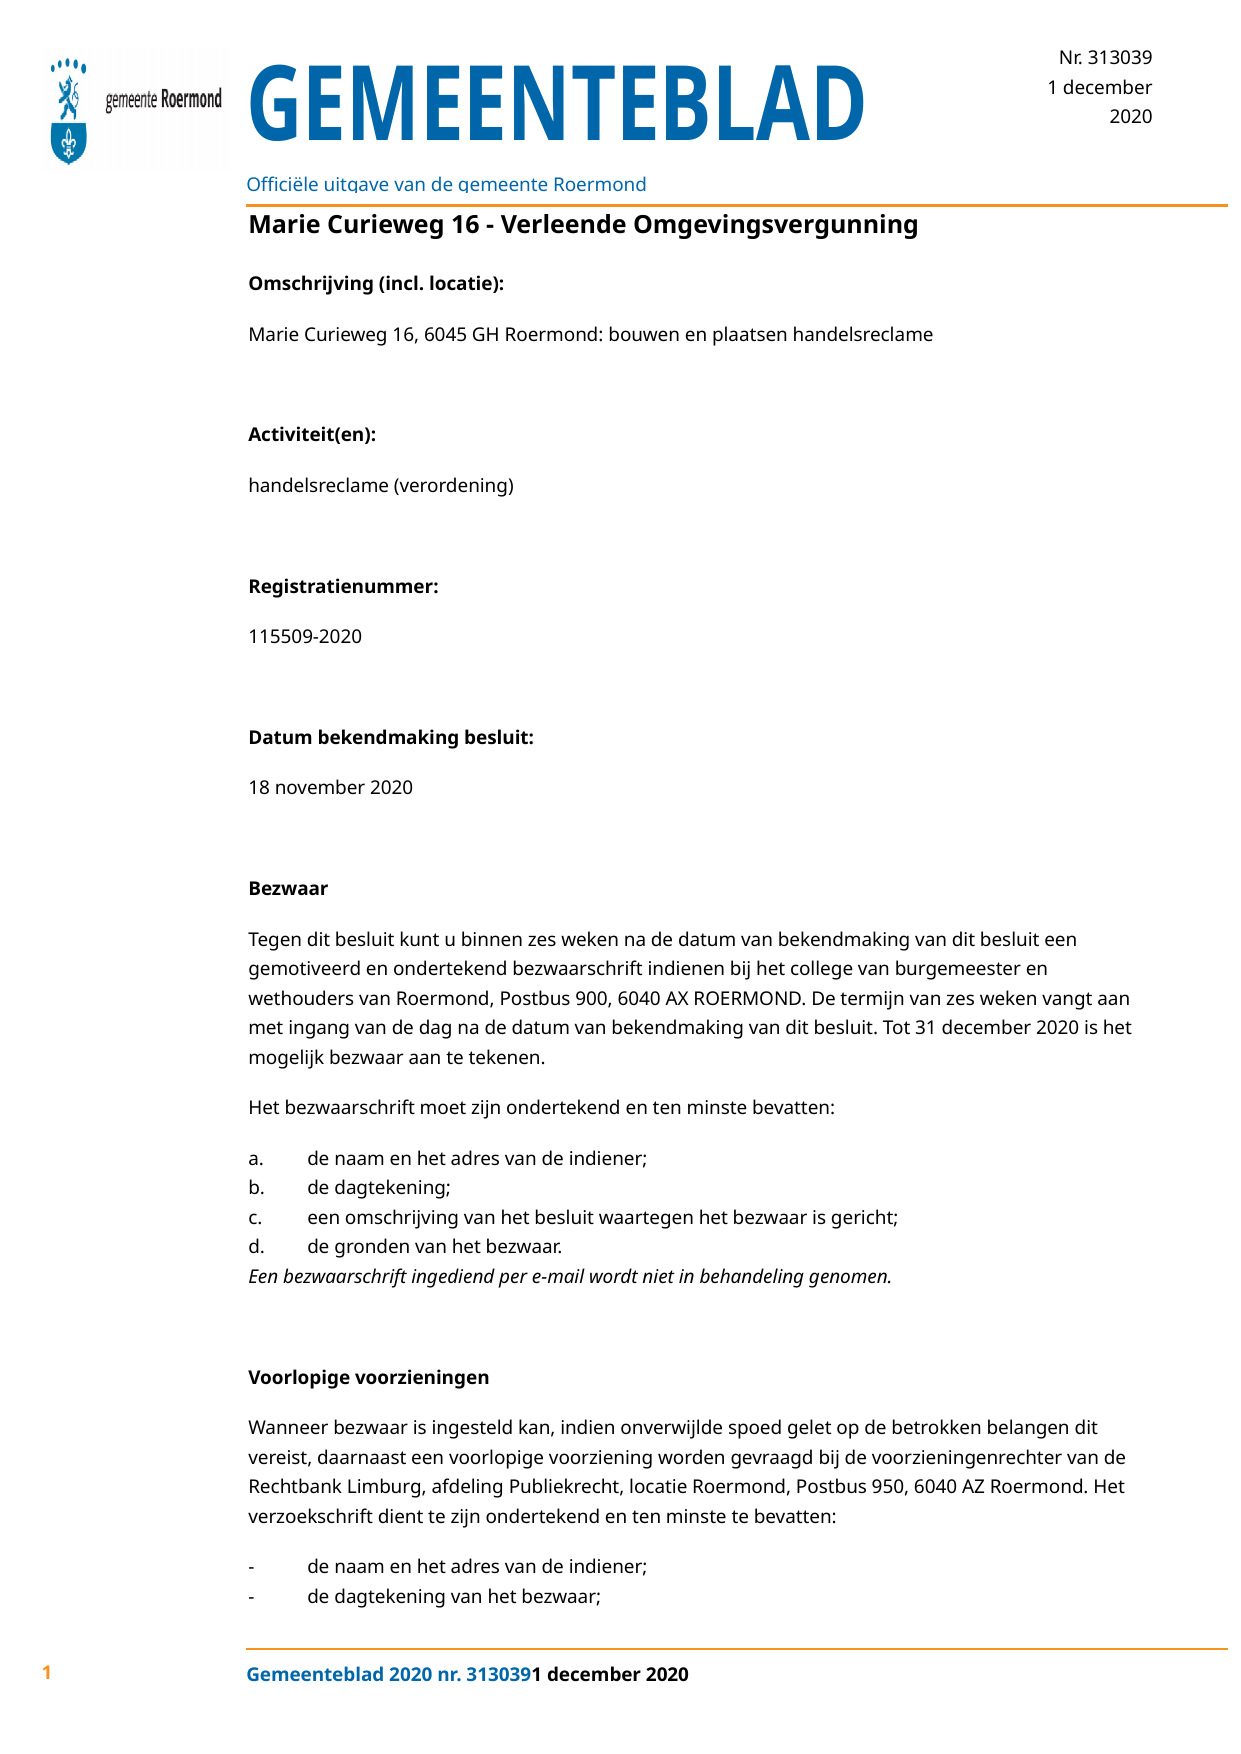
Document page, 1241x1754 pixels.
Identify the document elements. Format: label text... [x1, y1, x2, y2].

text Een bezwaarschrift ingediend per e-mail wordt niet in behandeling genomen. [248, 1263, 1152, 1289]
text 115509-2020 [248, 623, 1152, 649]
list de naam en het adres van de indiener; [248, 1554, 1152, 1579]
text Wanneer bezwaar is ingesteld kan, indien onverwijlde spoed gelet op de betrokken belangen dit vereist, daarnaast een voorlopige voorziening worden gevraagd bij de voorzieningenrechter van de Rechtbank Limburg, afdeling Publiekrecht, locatie Roermond, Postbus 950, 6040 AZ Roermond. Het verzoekschrift dient te zijn ondertekend en ten minste te bevatten: [248, 1414, 1152, 1529]
list de gronden van het bezwaar. [248, 1234, 1152, 1259]
text Marie Curieweg 16 - Verleende Omgevingsvergunning [248, 207, 1152, 241]
text Bezwaar [248, 875, 1152, 901]
text Activiteit(en): [248, 422, 1152, 447]
list de dagtekening van het bezwaar; [248, 1583, 1152, 1609]
text Registratienummer: [248, 573, 1152, 598]
list een omschrijving van het besluit waartegen het bezwaar is gericht; [248, 1204, 1152, 1230]
text Het bezwaarschrift moet zijn ondertekend en ten minste bevatten: [248, 1094, 1152, 1120]
text Marie Curieweg 16, 6045 GH Roermond: bouwen en plaatsen handelsreclame [248, 321, 1152, 346]
list de dagtekening; [248, 1174, 1152, 1200]
text Tegen dit besluit kunt u binnen zes weken na de datum van bekendmaking van dit besluit een gemotiveerd en ondertekend bezwaarschrift indienen bij het college van burgemeester en wethouders van Roermond, Postbus 900, 6040 AX ROERMOND. De termijn van zes weken vangt aan met ingang van de dag na de datum van bekendmaking van dit besluit. Tot 31 december 2020 is het mogelijk bezwaar aan te tekenen. [248, 926, 1152, 1070]
text 18 november 2020 [248, 774, 1152, 800]
text Datum bekendmaking besluit: [248, 724, 1152, 750]
picture [41, 47, 231, 172]
list de naam en het adres van de indiener; [248, 1145, 1152, 1171]
text handelsreclame (verordening) [248, 472, 1152, 498]
text Voorlopige voorzieningen [248, 1364, 1152, 1390]
text Omschrijving (incl. locatie): [248, 270, 1152, 296]
